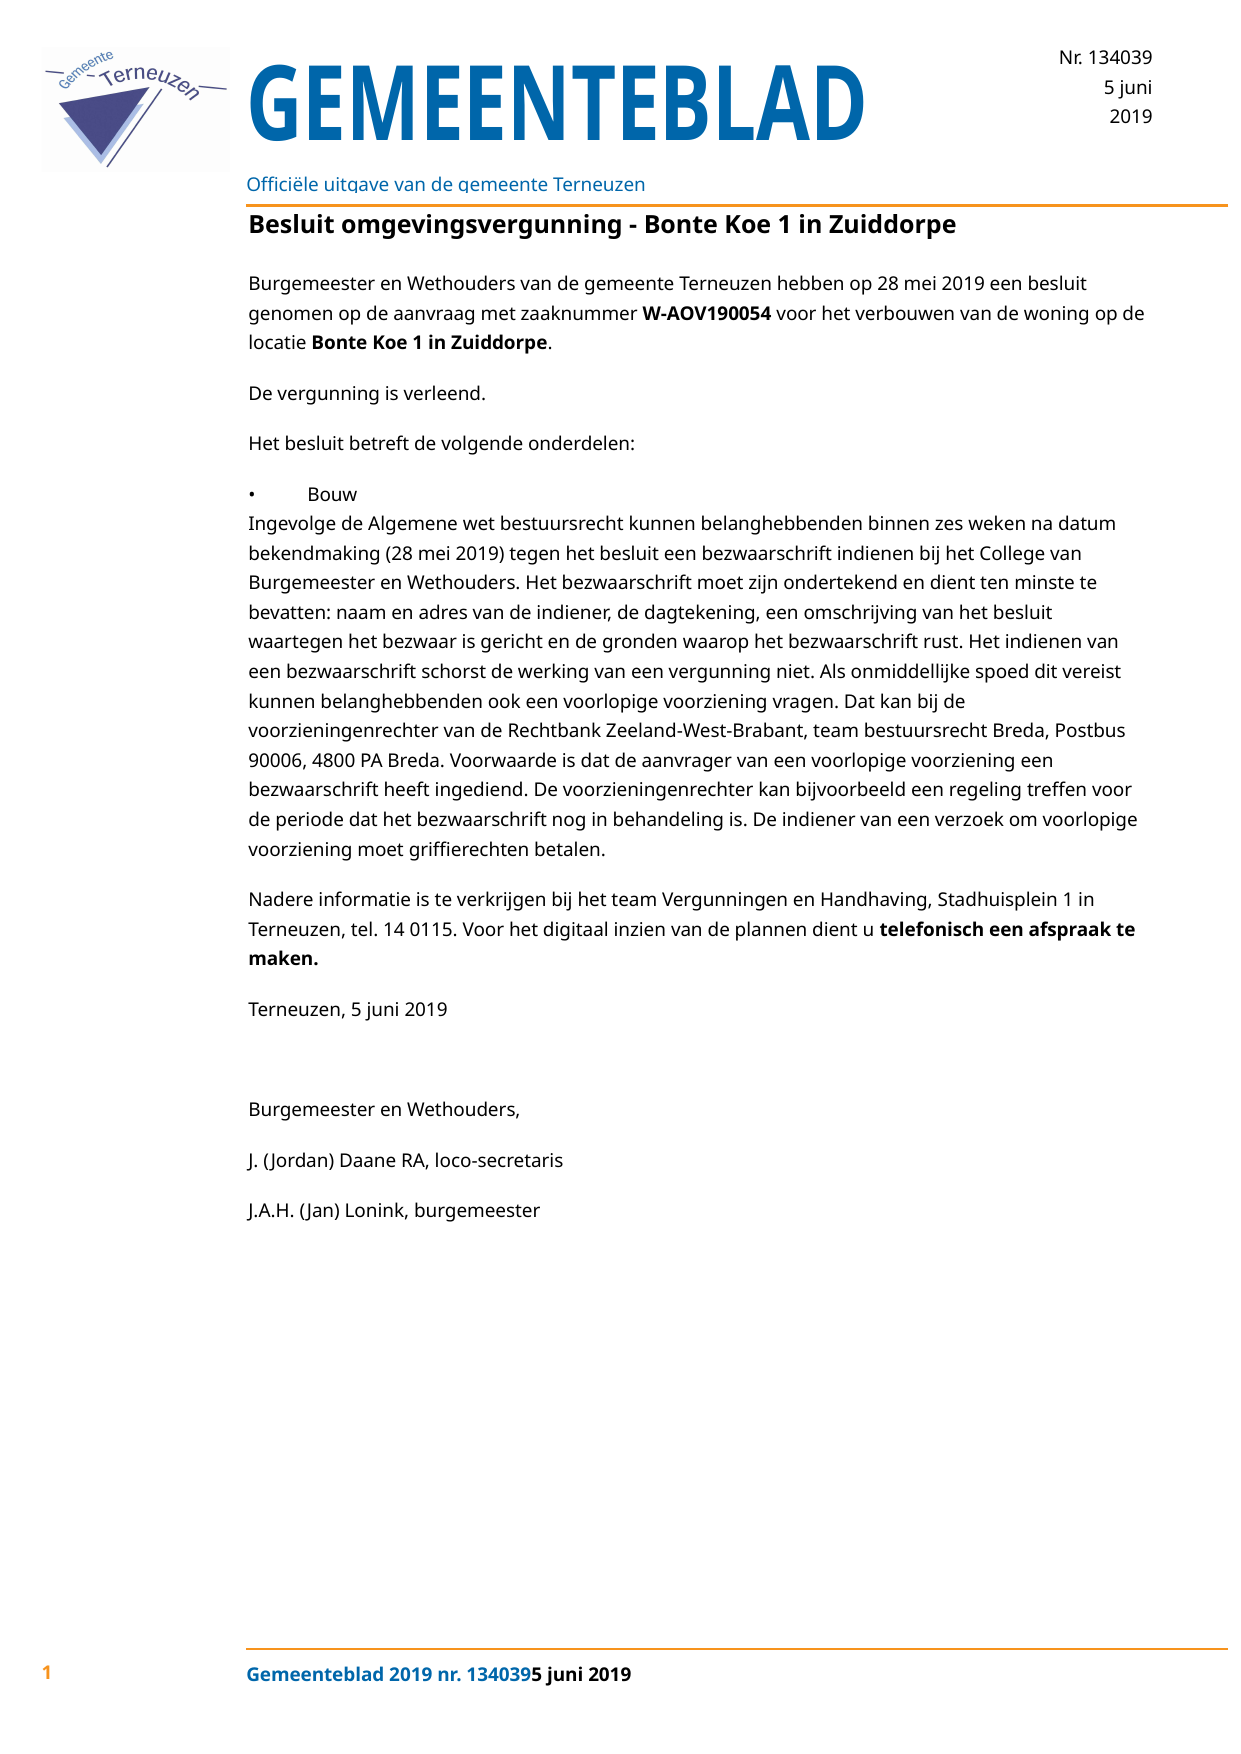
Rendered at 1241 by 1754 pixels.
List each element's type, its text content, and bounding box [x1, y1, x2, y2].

text Ingevolge de Algemene wet bestuursrecht kunnen belanghebbenden binnen zes weken na datum bekendmaking (28 mei 2019) tegen het besluit een bezwaarschrift indienen bij het College van Burgemeester en Wethouders. Het bezwaarschrift moet zijn ondertekend en dient ten minste te bevatten: naam en adres van de indiener, de dagtekening, een omschrijving van het besluit waartegen het bezwaar is gericht en de gronden waarop het bezwaarschrift rust. Het indienen van een bezwaarschrift schorst de werking van een vergunning niet. Als onmiddellijke spoed dit vereist kunnen belanghebbenden ook een voorlopige voorziening vragen. Dat kan bij de voorzieningenrechter van de Rechtbank Zeeland-West-Brabant, team bestuursrecht Breda, Postbus 90006, 4800 PA Breda. Voorwaarde is dat de aanvrager van een voorlopige voorziening een bezwaarschrift heeft ingediend. De voorzieningenrechter kan bijvoorbeeld een regeling treffen voor de periode dat het bezwaarschrift nog in behandeling is. De indiener van een verzoek om voorlopige voorziening moet griffierechten betalen. [248, 510, 1152, 861]
picture [41, 47, 231, 172]
text Burgemeester en Wethouders van de gemeente Terneuzen hebben op 28 mei 2019 een besluit genomen op de aanvraag met zaaknummer W-AOV190054 voor het verbouwen van de woning op de locatie Bonte Koe 1 in Zuiddorpe. [248, 270, 1152, 355]
text Besluit omgevingsvergunning - Bonte Koe 1 in Zuiddorpe [248, 207, 1152, 241]
text De vergunning is verleend. [248, 380, 1152, 406]
text Terneuzen, 5 juni 2019 [248, 996, 1152, 1021]
list Bouw [248, 481, 1152, 506]
text J.A.H. (Jan) Lonink, burgemeester [248, 1197, 1152, 1223]
text Burgemeester en Wethouders, [248, 1097, 1152, 1122]
text Nadere informatie is te verkrijgen bij het team Vergunningen en Handhaving, Stadhuisplein 1 in Terneuzen, tel. 14 0115. Voor het digitaal inzien van de plannen dient u telefonisch een afspraak te maken. [248, 886, 1152, 971]
text Het besluit betreft de volgende onderdelen: [248, 430, 1152, 456]
text J. (Jordan) Daane RA, loco-secretaris [248, 1147, 1152, 1173]
